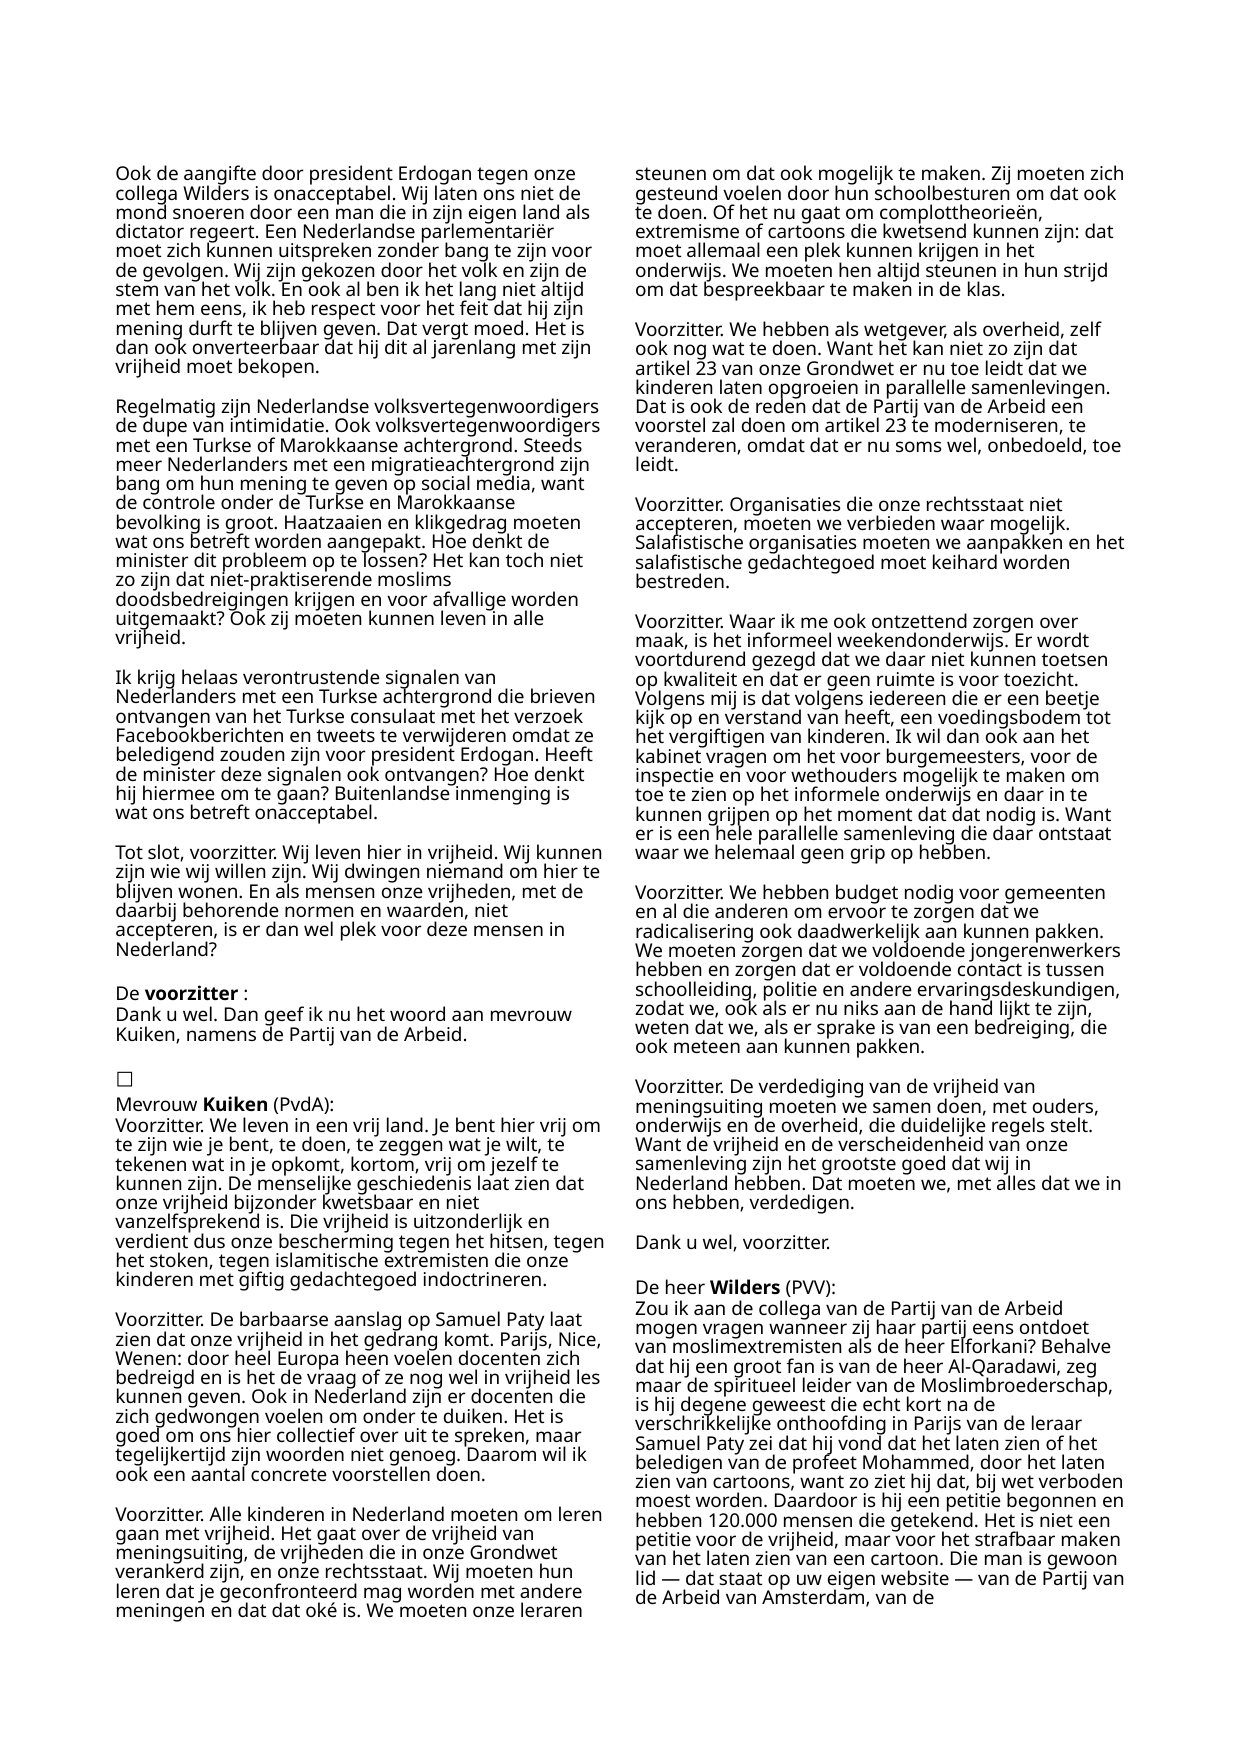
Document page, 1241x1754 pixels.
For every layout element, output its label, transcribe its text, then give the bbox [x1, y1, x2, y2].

text Voorzitter. De verdediging van de vrijheid van meningsuiting moeten we samen doen, met ouders, onderwijs en de overheid, die duidelijke regels stelt. Want de vrijheid en de verscheidenheid van onze samenleving zijn het grootste goed dat wij in Nederland hebben. Dat moeten we, met alles dat we in ons hebben, verdedigen. [635, 1078, 1125, 1213]
text Ook de aangifte door president Erdogan tegen onze collega Wilders is onacceptabel. Wij laten ons niet de mond snoeren door een man die in zijn eigen land als dictator regeert. Een Nederlandse parlementariër moet zich kunnen uitspreken zonder bang te zijn voor de gevolgen. Wij zijn gekozen door het volk en zijn de stem van het volk. En ook al ben ik het lang niet altijd met hem eens, ik heb respect voor het feit dat hij zijn mening durft te blijven geven. Dat vergt moed. Het is dan ook onverteerbaar dat hij dit al jarenlang met zijn vrijheid moet bekopen. [115, 165, 605, 377]
text De heer Wilders (PVV): [635, 1274, 1125, 1300]
text Mevrouw Kuiken (PvdA): [115, 1091, 605, 1117]
text steunen om dat ook mogelijk te maken. Zij moeten zich gesteund voelen door hun schoolbesturen om dat ook te doen. Of het nu gaat om complottheorieën, extremisme of cartoons die kwetsend kunnen zijn: dat moet allemaal een plek kunnen krijgen in het onderwijs. We moeten hen altijd steunen in hun strijd om dat bespreekbaar te maken in de klas. [635, 165, 1125, 300]
text Voorzitter. Waar ik me ook ontzettend zorgen over maak, is het informeel weekendonderwijs. Er wordt voortdurend gezegd dat we daar niet kunnen toetsen op kwaliteit en dat er geen ruimte is voor toezicht. Volgens mij is dat volgens iedereen die er een beetje kijk op en verstand van heeft, een voedingsbodem tot het vergiftigen van kinderen. Ik wil dan ook aan het kabinet vragen om het voor burgemeesters, voor de inspectie en voor wethouders mogelijk te maken om toe te zien op het informele onderwijs en daar in te kunnen grijpen op het moment dat dat nodig is. Want er is een hele parallelle samenleving die daar ontstaat waar we helemaal geen grip op hebben. [635, 613, 1125, 863]
text Regelmatig zijn Nederlandse volksvertegenwoordigers de dupe van intimidatie. Ook volksvertegenwoordigers met een Turkse of Marokkaanse achtergrond. Steeds meer Nederlanders met een migratieachtergrond zijn bang om hun mening te geven op social media, want de controle onder de Turkse en Marokkaanse bevolking is groot. Haatzaaien en klikgedrag moeten wat ons betreft worden aangepakt. Hoe denkt de minister dit probleem op te lossen? Het kan toch niet zo zijn dat niet-praktiserende moslims doodsbedreigingen krijgen en voor afvallige worden uitgemaakt? Ook zij moeten kunnen leven in alle vrijheid. [115, 398, 605, 648]
text Ik krijg helaas verontrustende signalen van Nederlanders met een Turkse achtergrond die brieven ontvangen van het Turkse consulaat met het verzoek Facebookberichten en tweets te verwijderen omdat ze beledigend zouden zijn voor president Erdogan. Heeft de minister deze signalen ook ontvangen? Hoe denkt hij hiermee om te gaan? Buitenlandse inmenging is wat ons betreft onacceptabel. [115, 669, 605, 823]
text Voorzitter. We hebben budget nodig voor gemeenten en al die anderen om ervoor te zorgen dat we radicalisering ook daadwerkelijk aan kunnen pakken. We moeten zorgen dat we voldoende jongerenwerkers hebben en zorgen dat er voldoende contact is tussen schoolleiding, politie en andere ervaringsdeskundigen, zodat we, ook als er nu niks aan de hand lijkt te zijn, weten dat we, als er sprake is van een bedreiging, die ook meteen aan kunnen pakken. [635, 884, 1125, 1058]
text De voorzitter : [115, 981, 605, 1006]
text Zou ik aan de collega van de Partij van de Arbeid mogen vragen wanneer zij haar partij eens ontdoet van moslimextremisten als de heer Elforkani? Behalve dat hij een groot fan is van de heer Al-Qaradawi, zeg maar de spiritueel leider van de Moslimbroederschap, is hij degene geweest die echt kort na de verschrikkelijke onthoofding in Parijs van de leraar Samuel Paty zei dat hij vond dat het laten zien of het beledigen van de profeet Mohammed, door het laten zien van cartoons, want zo ziet hij dat, bij wet verboden moest worden. Daardoor is hij een petitie begonnen en hebben 120.000 mensen die getekend. Het is niet een petitie voor de vrijheid, maar voor het strafbaar maken van het laten zien van een cartoon. Die man is gewoon lid — dat staat op uw eigen website — van de Partij van de Arbeid van Amsterdam, van de [635, 1300, 1125, 1608]
text Dank u wel, voorzitter. [635, 1234, 1125, 1253]
text Voorzitter. De barbaarse aanslag op Samuel Paty laat zien dat onze vrijheid in het gedrang komt. Parijs, Nice, Wenen: door heel Europa heen voelen docenten zich bedreigd en is het de vraag of ze nog wel in vrijheid les kunnen geven. Ook in Nederland zijn er docenten die zich gedwongen voelen om onder te duiken. Het is goed om ons hier collectief over uit te spreken, maar tegelijkertijd zijn woorden niet genoeg. Daarom wil ik ook een aantal concrete voorstellen doen. [115, 1311, 605, 1485]
text Voorzitter. Alle kinderen in Nederland moeten om leren gaan met vrijheid. Het gaat over de vrijheid van meningsuiting, de vrijheden die in onze Grondwet verankerd zijn, en onze rechtsstaat. Wij moeten hun leren dat je geconfronteerd mag worden met andere meningen en dat dat oké is. We moeten onze leraren [115, 1506, 605, 1621]
text Voorzitter. We leven in een vrij land. Je bent hier vrij om te zijn wie je bent, te doen, te zeggen wat je wilt, te tekenen wat in je opkomt, kortom, vrij om jezelf te kunnen zijn. De menselijke geschiedenis laat zien dat onze vrijheid bijzonder kwetsbaar en niet vanzelfsprekend is. Die vrijheid is uitzonderlijk en verdient dus onze bescherming tegen het hitsen, tegen het stoken, tegen islamitische extremisten die onze kinderen met giftig gedachtegoed indoctrineren. [115, 1117, 605, 1291]
text Voorzitter. We hebben als wetgever, als overheid, zelf ook nog wat te doen. Want het kan niet zo zijn dat artikel 23 van onze Grondwet er nu toe leidt dat we kinderen laten opgroeien in parallelle samenlevingen. Dat is ook de reden dat de Partij van de Arbeid een voorstel zal doen om artikel 23 te moderniseren, te veranderen, omdat dat er nu soms wel, onbedoeld, toe leidt. [635, 321, 1125, 475]
text Tot slot, voorzitter. Wij leven hier in vrijheid. Wij kunnen zijn wie wij willen zijn. Wij dwingen niemand om hier te blijven wonen. En als mensen onze vrijheden, met de daarbij behorende normen en waarden, niet accepteren, is er dan wel plek voor deze mensen in Nederland? [115, 844, 605, 960]
text Dank u wel. Dan geef ik nu het woord aan mevrouw Kuiken, namens de Partij van de Arbeid. [115, 1006, 605, 1045]
text Voorzitter. Organisaties die onze rechtsstaat niet accepteren, moeten we verbieden waar mogelijk. Salafistische organisaties moeten we aanpakken en het salafistische gedachtegoed moet keihard worden bestreden. [635, 496, 1125, 592]
text ⬜ [115, 1066, 605, 1091]
